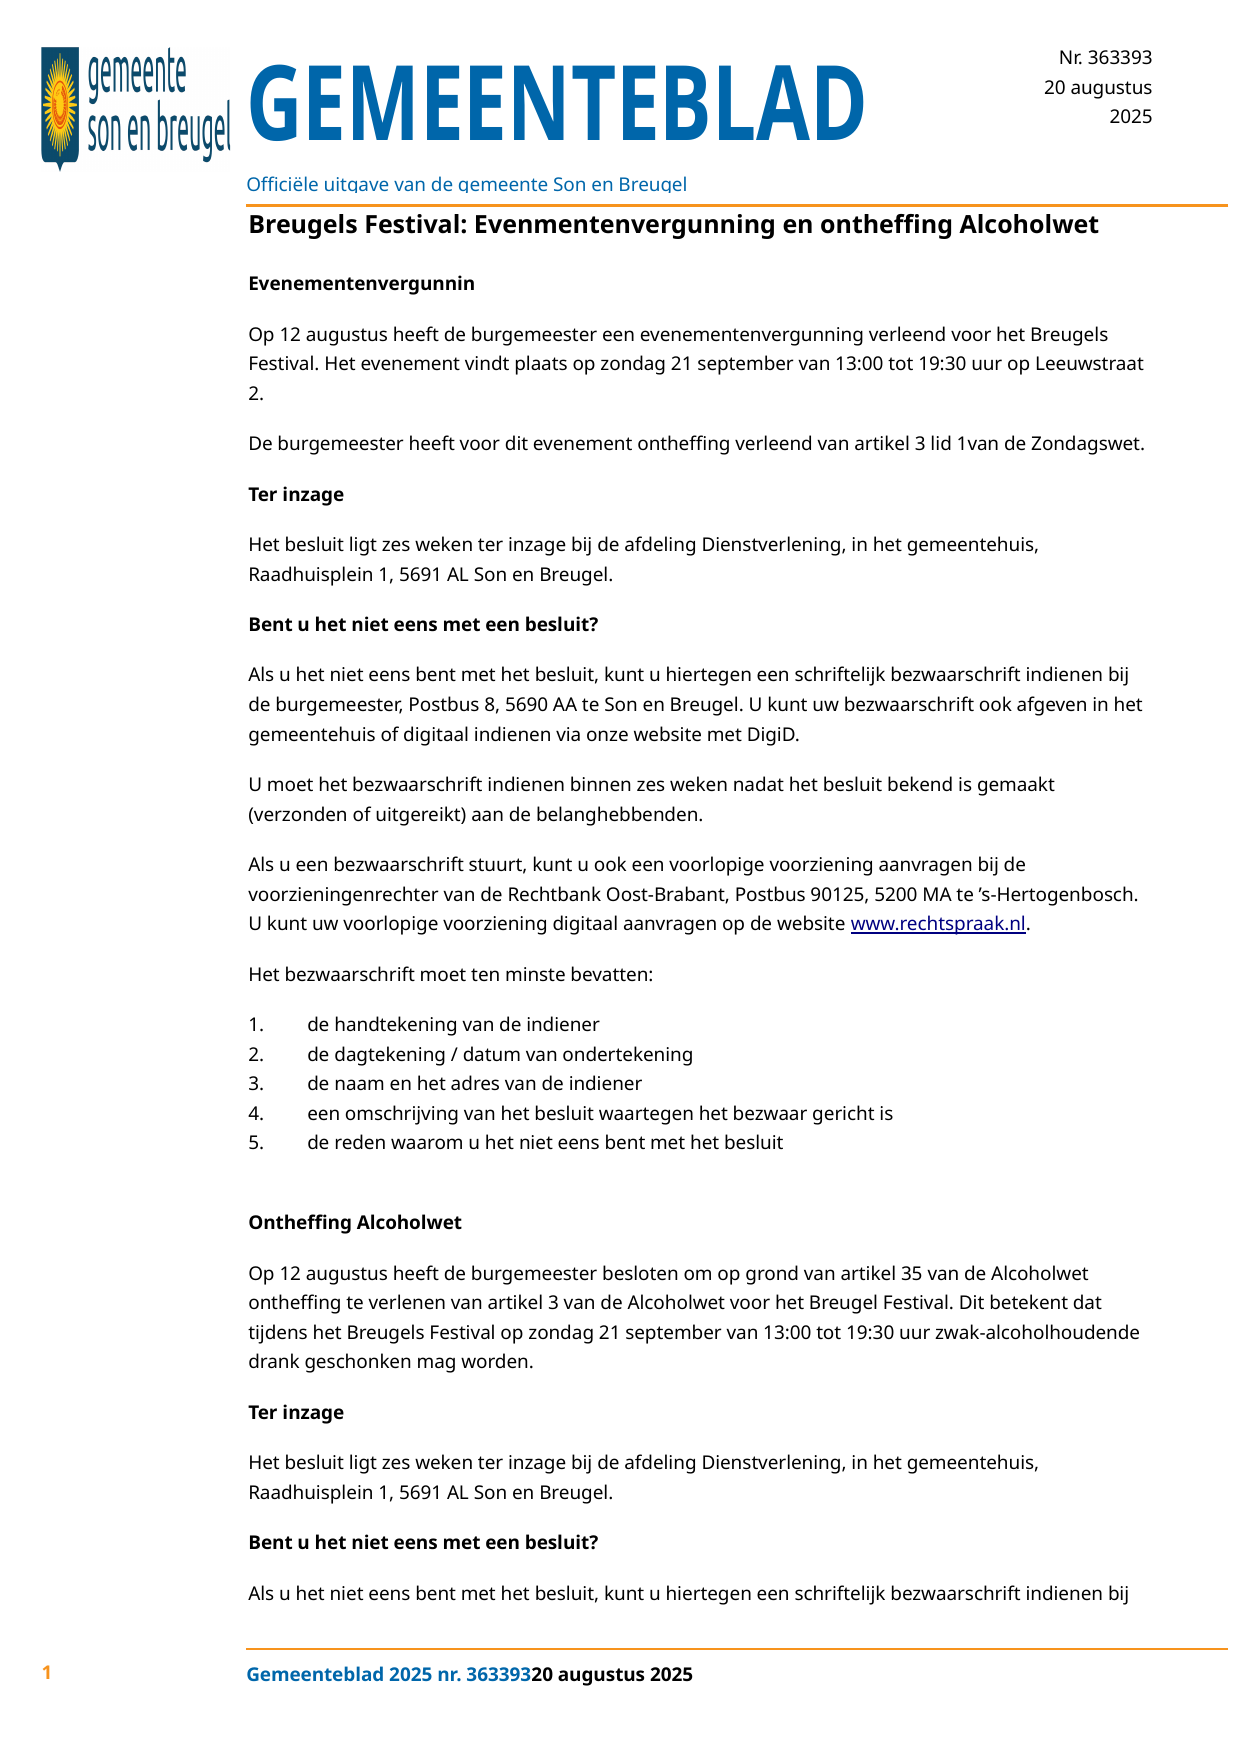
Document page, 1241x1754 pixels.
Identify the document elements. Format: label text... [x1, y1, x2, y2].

text Ontheffing Alcoholwet [248, 1209, 1152, 1235]
text Breugels Festival: Evenmentenvergunning en ontheffing Alcoholwet [248, 207, 1152, 241]
text Op 12 augustus heeft de burgemeester besloten om op grond van artikel 35 van de Alcoholwet ontheffing te verlenen van artikel 3 van de Alcoholwet voor het Breugel Festival. Dit betekent dat tijdens het Breugels Festival op zondag 21 september van 13:00 tot 19:30 uur zwak-alcoholhoudende drank geschonken mag worden. [248, 1260, 1152, 1374]
text Het besluit ligt zes weken ter inzage bij de afdeling Dienstverlening, in het gemeentehuis, Raadhuisplein 1, 5691 AL Son en Breugel. [248, 531, 1152, 586]
text Als u een bezwaarschrift stuurt, kunt u ook een voorlopige voorziening aanvragen bij de voorzieningenrechter van de Rechtbank Oost-Brabant, Postbus 90125, 5200 MA te ’s-Hertogenbosch. U kunt uw voorlopige voorziening digitaal aanvragen op de website www.rechtspraak.nl. [248, 851, 1152, 936]
picture [41, 47, 231, 172]
list een omschrijving van het besluit waartegen het bezwaar gericht is [248, 1100, 1152, 1126]
text Het besluit ligt zes weken ter inzage bij de afdeling Dienstverlening, in het gemeentehuis, Raadhuisplein 1, 5691 AL Son en Breugel. [248, 1449, 1152, 1505]
text U moet het bezwaarschrift indienen binnen zes weken nadat het besluit bekend is gemaakt (verzonden of uitgereikt) aan de belanghebbenden. [248, 771, 1152, 826]
text Als u het niet eens bent met het besluit, kunt u hiertegen een schriftelijk bezwaarschrift indienen bij [248, 1580, 1152, 1606]
list de dagtekening / datum van ondertekening [248, 1041, 1152, 1066]
list de reden waarom u het niet eens bent met het besluit [248, 1129, 1152, 1155]
text Ter inzage [248, 1399, 1152, 1425]
list de handtekening van de indiener [248, 1011, 1152, 1037]
text Als u het niet eens bent met het besluit, kunt u hiertegen een schriftelijk bezwaarschrift indienen bij de burgemeester, Postbus 8, 5690 AA te Son en Breugel. U kunt uw bezwaarschrift ook afgeven in het gemeentehuis of digitaal indienen via onze website met DigiD. [248, 662, 1152, 746]
text Evenementenvergunnin [248, 270, 1152, 296]
list de naam en het adres van de indiener [248, 1070, 1152, 1096]
text Bent u het niet eens met een besluit? [248, 611, 1152, 637]
text Bent u het niet eens met een besluit? [248, 1529, 1152, 1555]
text Het bezwaarschrift moet ten minste bevatten: [248, 961, 1152, 986]
text Op 12 augustus heeft de burgemeester een evenementenvergunning verleend voor het Breugels Festival. Het evenement vindt plaats op zondag 21 september van 13:00 tot 19:30 uur op Leeuwstraat 2. [248, 321, 1152, 406]
text Ter inzage [248, 481, 1152, 506]
text De burgemeester heeft voor dit evenement ontheffing verleend van artikel 3 lid 1van de Zondagswet. [248, 430, 1152, 456]
